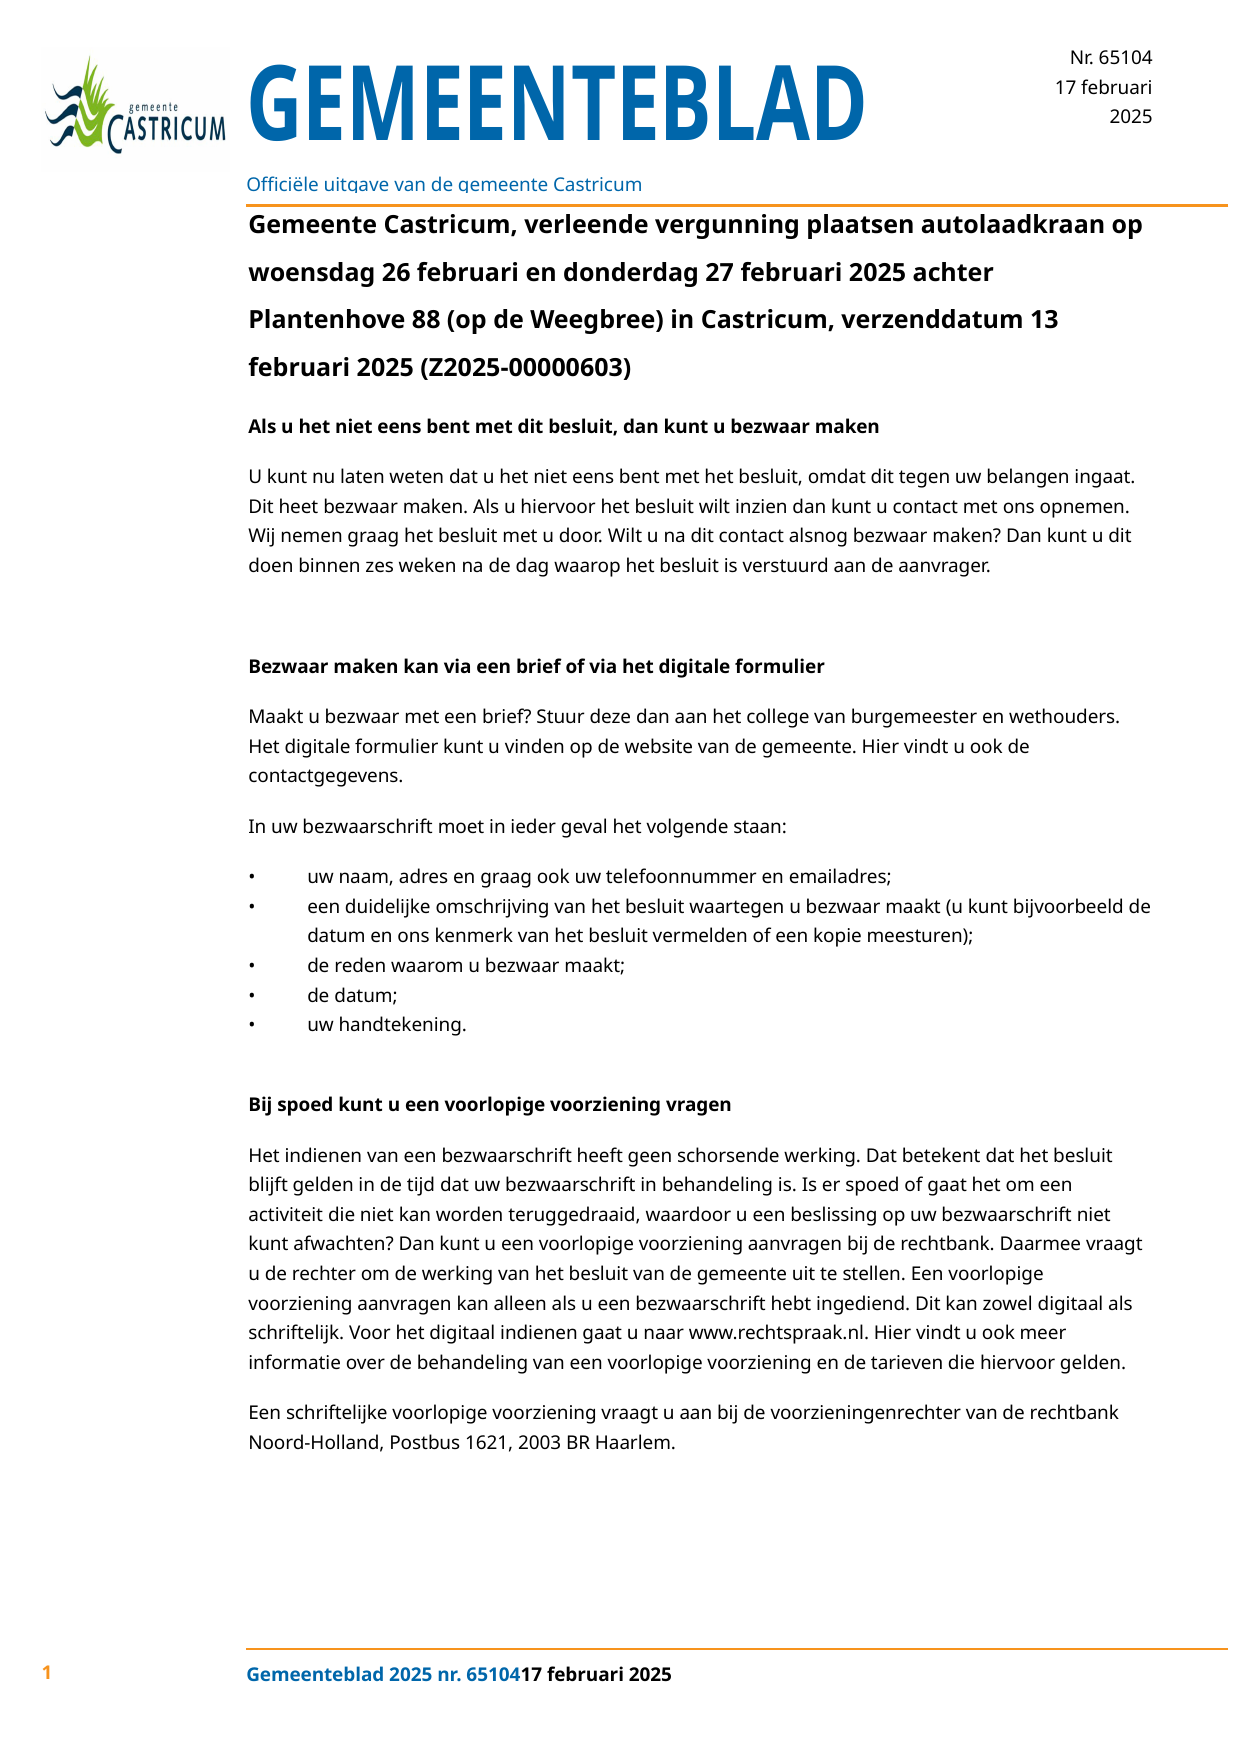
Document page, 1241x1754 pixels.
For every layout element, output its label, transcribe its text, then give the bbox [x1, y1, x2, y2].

text Het indienen van een bezwaarschrift heeft geen schorsende werking. Dat betekent dat het besluit blijft gelden in de tijd dat uw bezwaarschrift in behandeling is. Is er spoed of gaat het om een activiteit die niet kan worden teruggedraaid, waardoor u een beslissing op uw bezwaarschrift niet kunt afwachten? Dan kunt u een voorlopige voorziening aanvragen bij de rechtbank. Daarmee vraagt u de rechter om de werking van het besluit van de gemeente uit te stellen. Een voorlopige voorziening aanvragen kan alleen als u een bezwaarschrift hebt ingediend. Dit kan zowel digitaal als schriftelijk. Voor het digitaal indienen gaat u naar www.rechtspraak.nl. Hier vindt u ook meer informatie over de behandeling van een voorlopige voorziening en de tarieven die hiervoor gelden. [248, 1142, 1152, 1375]
list uw naam, adres en graag ook uw telefoonnummer en emailadres; [248, 863, 1152, 889]
picture [41, 47, 231, 172]
list uw handtekening. [248, 1011, 1152, 1037]
text Bezwaar maken kan via een brief of via het digitale formulier [248, 653, 1152, 679]
text U kunt nu laten weten dat u het niet eens bent met het besluit, omdat dit tegen uw belangen ingaat. Dit heet bezwaar maken. Als u hiervoor het besluit wilt inzien dan kunt u contact met ons opnemen. Wij nemen graag het besluit met u door. Wilt u na dit contact alsnog bezwaar maken? Dan kunt u dit doen binnen zes weken na de dag waarop het besluit is verstuurd aan de aanvrager. [248, 463, 1152, 578]
text In uw bezwaarschrift moet in ieder geval het volgende staan: [248, 813, 1152, 839]
list een duidelijke omschrijving van het besluit waartegen u bezwaar maakt (u kunt bijvoorbeeld de datum en ons kenmerk van het besluit vermelden of een kopie meesturen); [248, 893, 1152, 948]
text Gemeente Castricum, verleende vergunning plaatsen autolaadkraan op woensdag 26 februari en donderdag 27 februari 2025 achter Plantenhove 88 (op de Weegbree) in Castricum, verzenddatum 13 februari 2025 (Z2025-00000603) [248, 207, 1152, 384]
text Bij spoed kunt u een voorlopige voorziening vragen [248, 1091, 1152, 1117]
text Een schriftelijke voorlopige voorziening vraagt u aan bij de voorzieningenrechter van de rechtbank Noord-Holland, Postbus 1621, 2003 BR Haarlem. [248, 1399, 1152, 1455]
list de reden waarom u bezwaar maakt; [248, 952, 1152, 978]
text Maakt u bezwaar met een brief? Stuur deze dan aan het college van burgemeester en wethouders. Het digitale formulier kunt u vinden op de website van de gemeente. Hier vindt u ook de contactgegevens. [248, 703, 1152, 788]
text Als u het niet eens bent met dit besluit, dan kunt u bezwaar maken [248, 413, 1152, 439]
list de datum; [248, 982, 1152, 1008]
